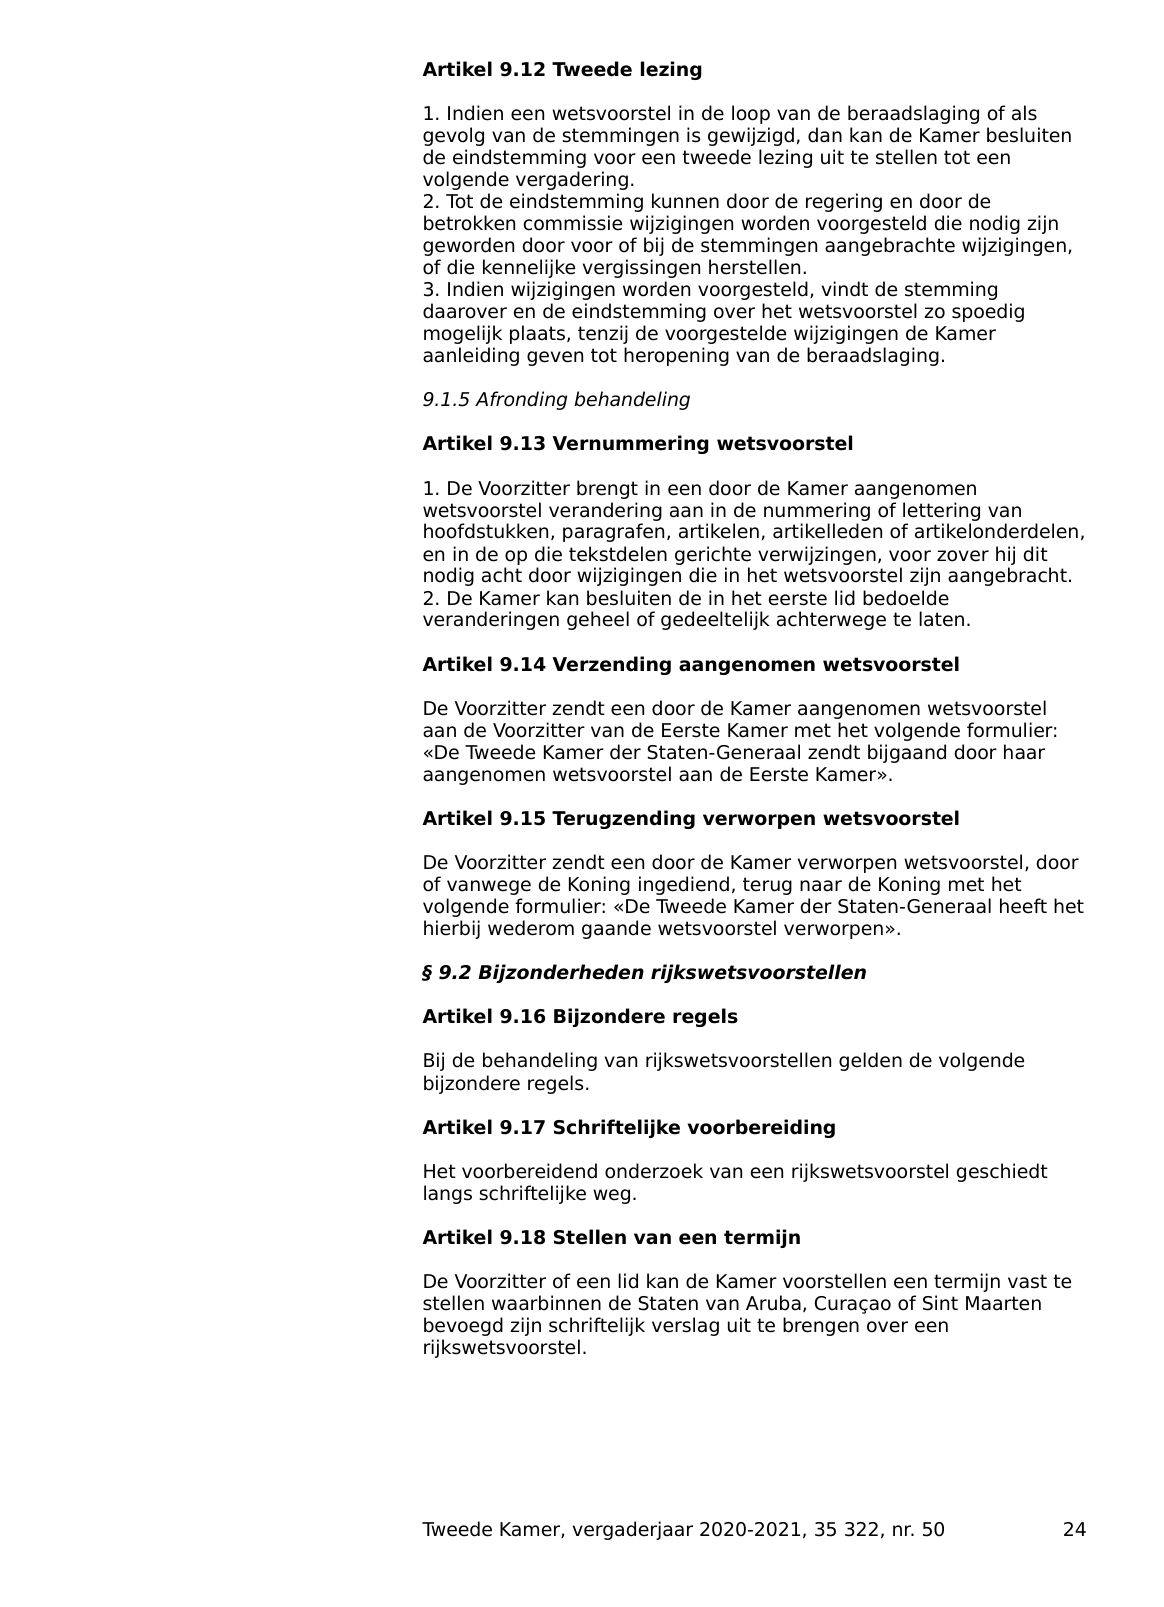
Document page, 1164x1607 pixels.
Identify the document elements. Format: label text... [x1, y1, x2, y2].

subtitle § 9.2 Bijzonderheden rijkswetsvoorstellen [422, 962, 1087, 984]
text De Voorzitter zendt een door de Kamer aangenomen wetsvoorstel aan de Voorzitter van de Eerste Kamer met het volgende formulier: «De Tweede Kamer der Staten-Generaal zendt bijgaand door haar aangenomen wetsvoorstel aan de Eerste Kamer». [422, 698, 1087, 786]
subtitle Artikel 9.15 Terugzending verworpen wetsvoorstel [422, 808, 1087, 830]
text 3. Indien wijzigingen worden voorgesteld, vindt de stemming daarover en de eindstemming over het wetsvoorstel zo spoedig mogelijk plaats, tenzij de voorgestelde wijzigingen de Kamer aanleiding geven tot heropening van de beraadslaging. [422, 279, 1087, 367]
subtitle Artikel 9.12 Tweede lezing [422, 59, 1087, 81]
text 1. De Voorzitter brengt in een door de Kamer aangenomen wetsvoorstel verandering aan in de nummering of lettering van hoofdstukken, paragrafen, artikelen, artikelleden of artikelonderdelen, en in de op die tekstdelen gerichte verwijzingen, voor zover hij dit nodig acht door wijzigingen die in het wetsvoorstel zijn aangebracht. [422, 477, 1087, 587]
text De Voorzitter zendt een door de Kamer verworpen wetsvoorstel, door of vanwege de Koning ingediend, terug naar de Koning met het volgende formulier: «De Tweede Kamer der Staten-Generaal heeft het hierbij wederom gaande wetsvoorstel verworpen». [422, 852, 1087, 940]
text 2. De Kamer kan besluiten de in het eerste lid bedoelde veranderingen geheel of gedeeltelijk achterwege te laten. [422, 587, 1087, 631]
subtitle Artikel 9.13 Vernummering wetsvoorstel [422, 433, 1087, 455]
subtitle Artikel 9.18 Stellen van een termijn [422, 1227, 1087, 1249]
subtitle Artikel 9.16 Bijzondere regels [422, 1006, 1087, 1028]
subtitle Artikel 9.17 Schriftelijke voorbereiding [422, 1117, 1087, 1138]
subtitle 9.1.5 Afronding behandeling [422, 389, 1087, 411]
text 1. Indien een wetsvoorstel in de loop van de beraadslaging of als gevolg van de stemmingen is gewijzigd, dan kan de Kamer besluiten de eindstemming voor een tweede lezing uit te stellen tot een volgende vergadering. [422, 103, 1087, 191]
text De Voorzitter of een lid kan de Kamer voorstellen een termijn vast te stellen waarbinnen de Staten van Aruba, Curaçao of Sint Maarten bevoegd zijn schriftelijk verslag uit te brengen over een rijkswetsvoorstel. [422, 1271, 1087, 1359]
text Bij de behandeling van rijkswetsvoorstellen gelden de volgende bijzondere regels. [422, 1050, 1087, 1094]
text Het voorbereidend onderzoek van een rijkswetsvoorstel geschiedt langs schriftelijke weg. [422, 1161, 1087, 1205]
subtitle Artikel 9.14 Verzending aangenomen wetsvoorstel [422, 653, 1087, 676]
text 2. Tot de eindstemming kunnen door de regering en door de betrokken commissie wijzigingen worden voorgesteld die nodig zijn geworden door voor of bij de stemmingen aangebrachte wijzigingen, of die kennelijke vergissingen herstellen. [422, 191, 1087, 279]
